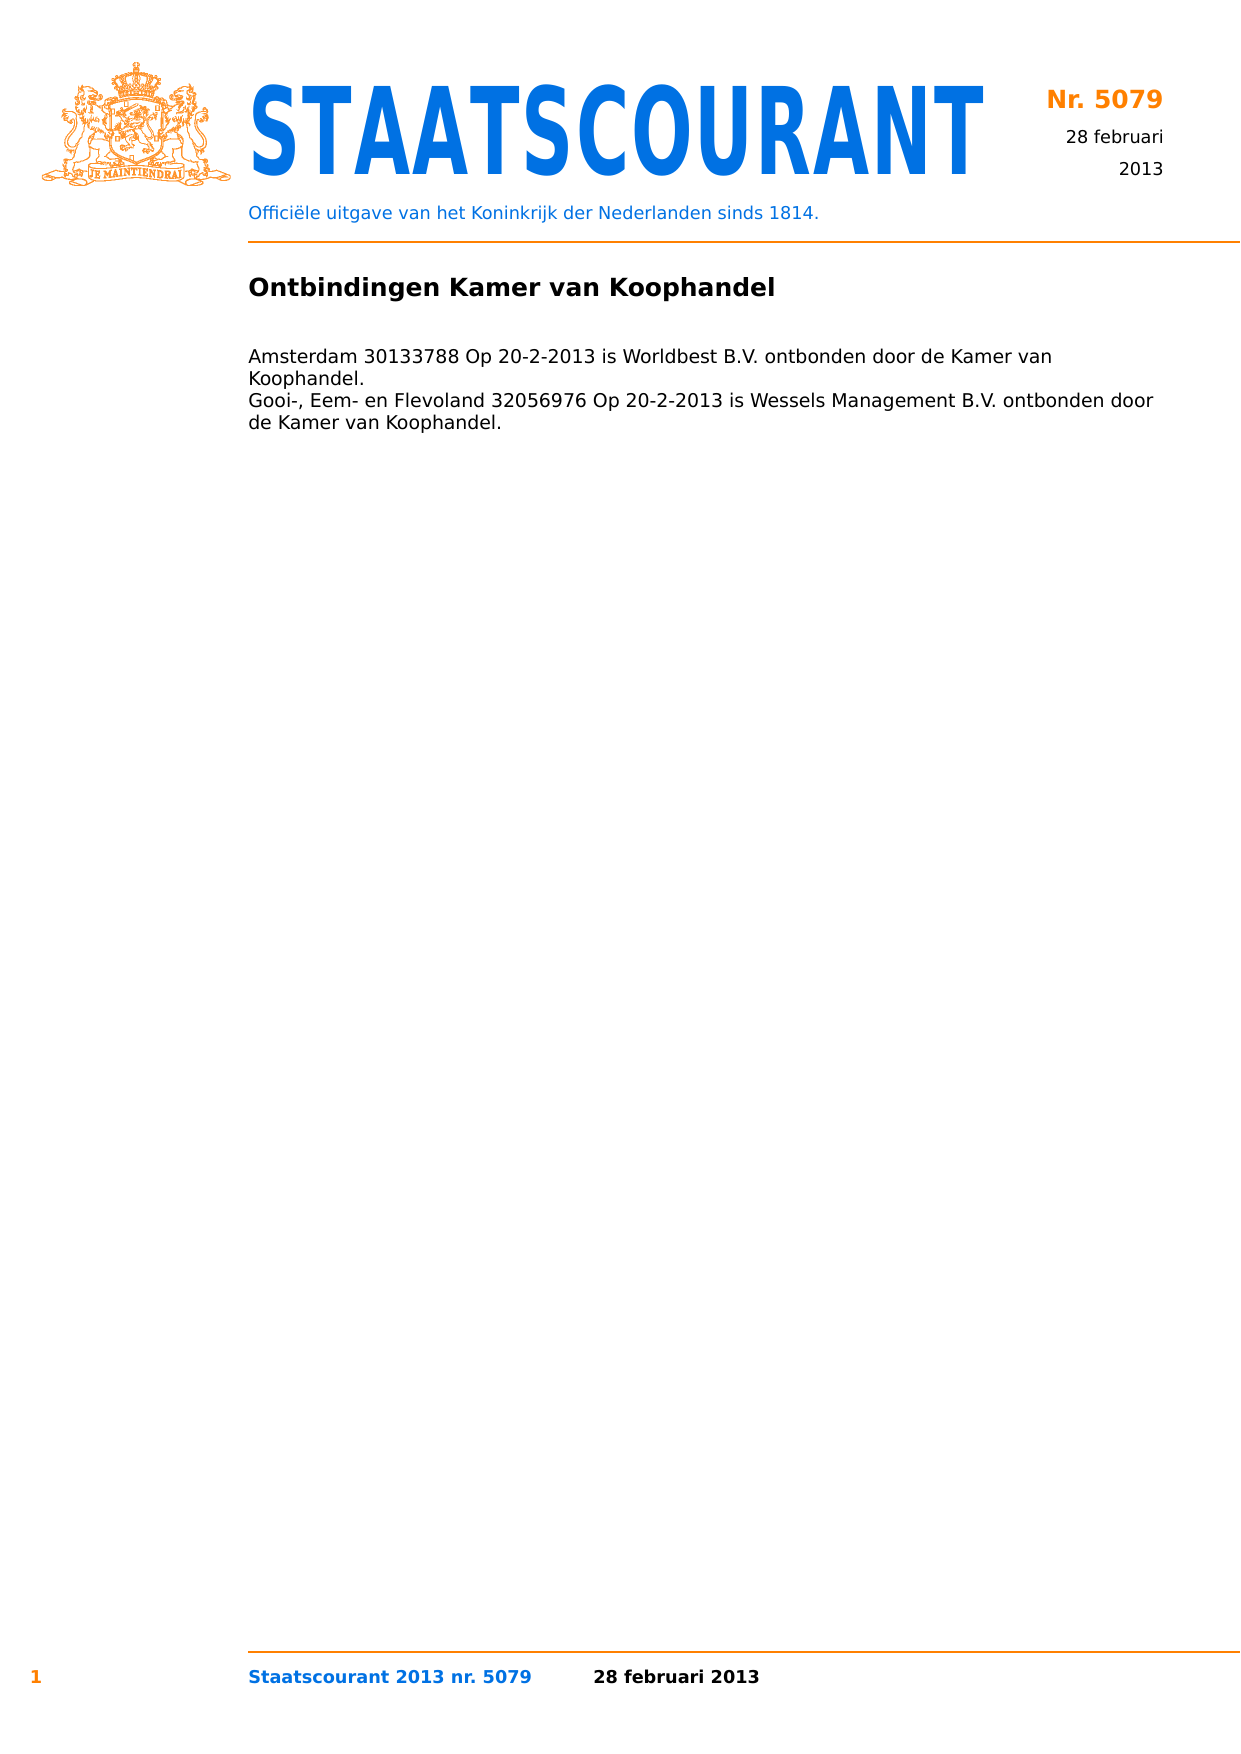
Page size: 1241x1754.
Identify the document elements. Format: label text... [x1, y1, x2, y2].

table_header [25, 62, 248, 241]
table_header Nr. 5079 [998, 62, 1240, 121]
table_header STAATSCOURANT [248, 62, 998, 203]
picture [41, 62, 231, 186]
table_cell 28 februari [998, 121, 1240, 153]
table_cell Officiële uitgave van het Koninkrijk der Nederlanden sinds 1814. [248, 203, 1240, 241]
subtitle Ontbindingen Kamer van Koophandel [248, 273, 1163, 302]
text Amsterdam 30133788 Op 20-2-2013 is Worldbest B.V. ontbonden door de Kamer van Koophandel. [248, 346, 1163, 390]
text Gooi-, Eem- en Flevoland 32056976 Op 20-2-2013 is Wessels Management B.V. ontbonden door de Kamer van Koophandel. [248, 390, 1163, 434]
table_cell 2013 [998, 153, 1240, 203]
